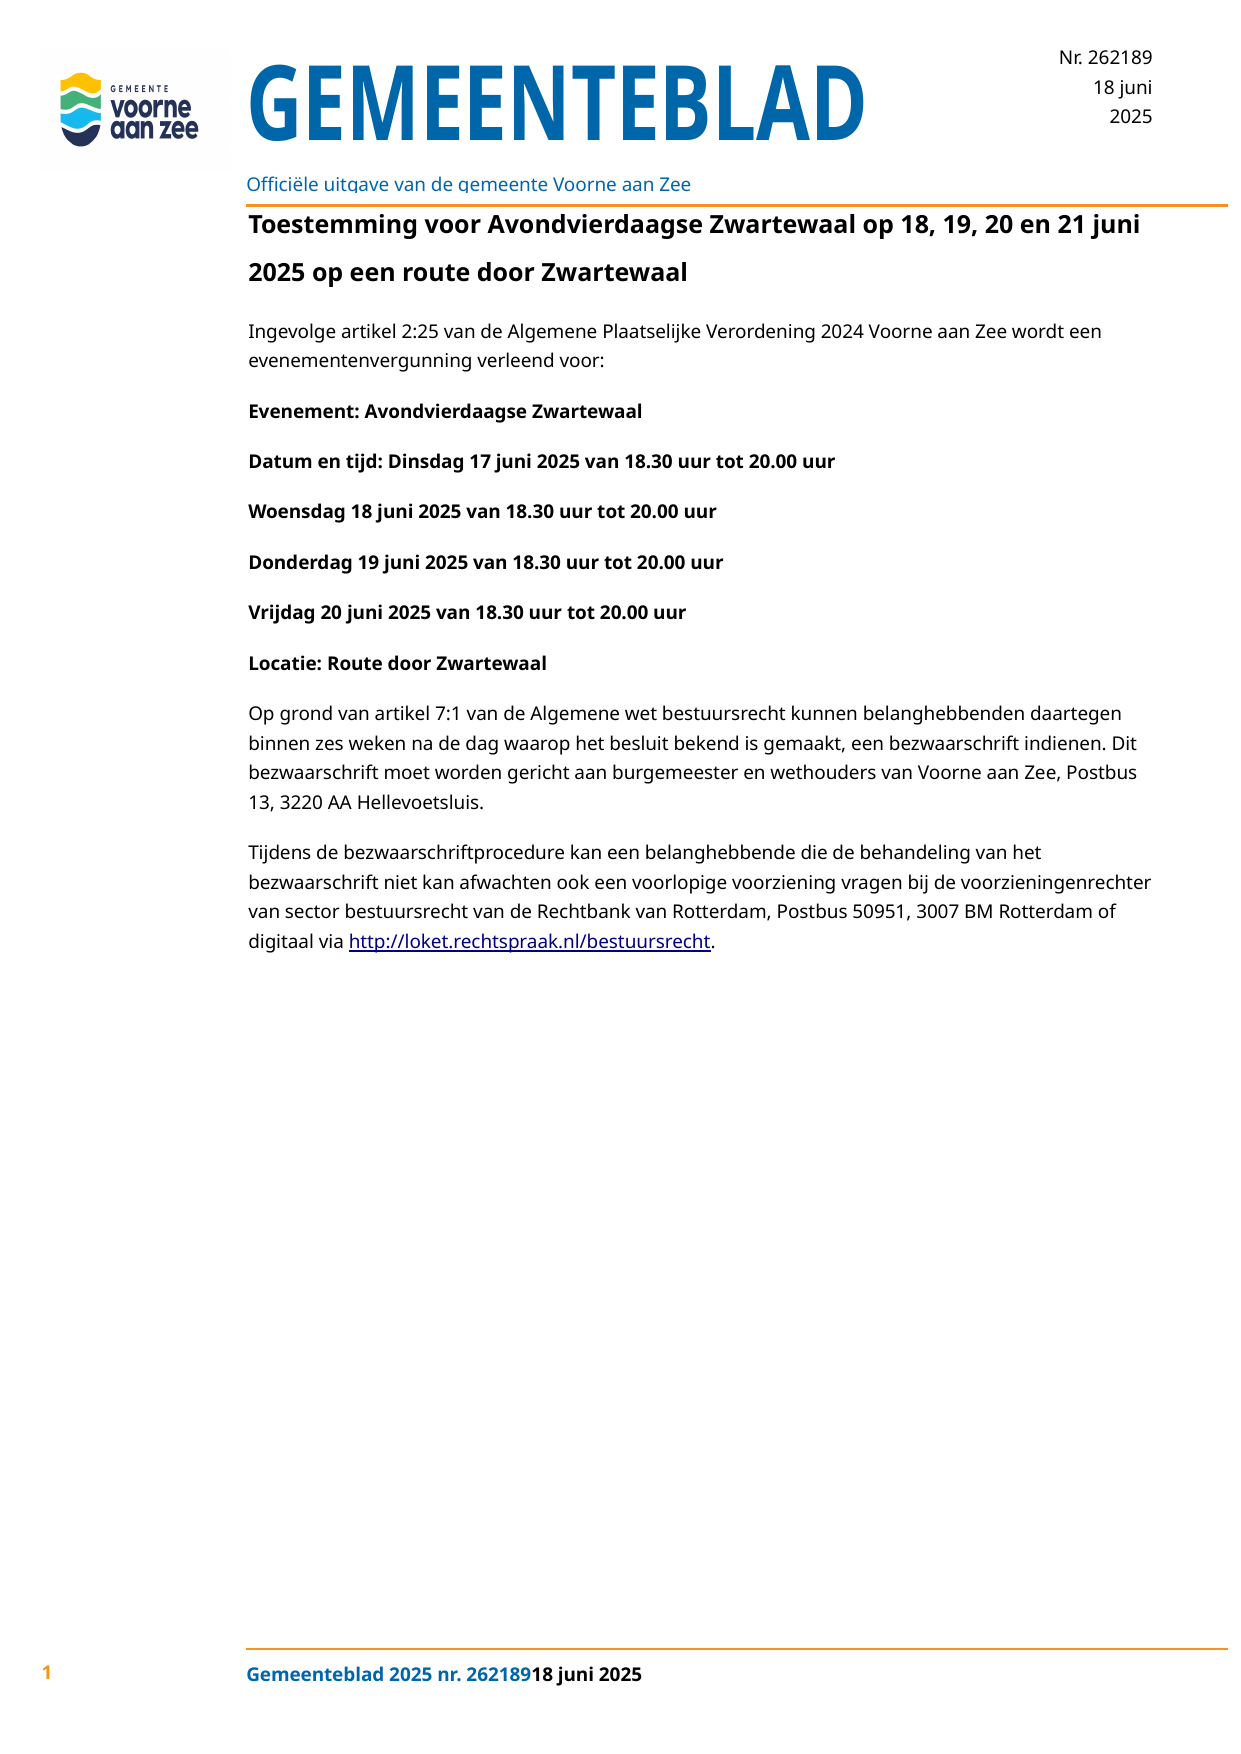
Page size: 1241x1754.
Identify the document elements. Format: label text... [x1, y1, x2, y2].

picture [41, 47, 231, 172]
text Op grond van artikel 7:1 van de Algemene wet bestuursrecht kunnen belanghebbenden daartegen binnen zes weken na de dag waarop het besluit bekend is gemaakt, een bezwaarschrift indienen. Dit bezwaarschrift moet worden gericht aan burgemeester en wethouders van Voorne aan Zee, Postbus 13, 3220 AA Hellevoetsluis. [248, 700, 1152, 815]
text Woensdag 18 juni 2025 van 18.30 uur tot 20.00 uur [248, 499, 1152, 524]
text Ingevolge artikel 2:25 van de Algemene Plaatselijke Verordening 2024 Voorne aan Zee wordt een evenementenvergunning verleend voor: [248, 318, 1152, 373]
text Donderdag 19 juni 2025 van 18.30 uur tot 20.00 uur [248, 549, 1152, 575]
text Datum en tijd: Dinsdag 17 juni 2025 van 18.30 uur tot 20.00 uur [248, 448, 1152, 474]
text Evenement: Avondvierdaagse Zwartewaal [248, 398, 1152, 424]
text Locatie: Route door Zwartewaal [248, 650, 1152, 676]
text Tijdens de bezwaarschriftprocedure kan een belanghebbende die de behandeling van het bezwaarschrift niet kan afwachten ook een voorlopige voorziening vragen bij de voorzieningenrechter van sector bestuursrecht van de Rechtbank van Rotterdam, Postbus 50951, 3007 BM Rotterdam of digitaal via http://loket.rechtspraak.nl/bestuursrecht. [248, 839, 1152, 954]
text Toestemming voor Avondvierdaagse Zwartewaal op 18, 19, 20 en 21 juni 2025 op een route door Zwartewaal [248, 207, 1152, 288]
text Vrijdag 20 juni 2025 van 18.30 uur tot 20.00 uur [248, 599, 1152, 625]
